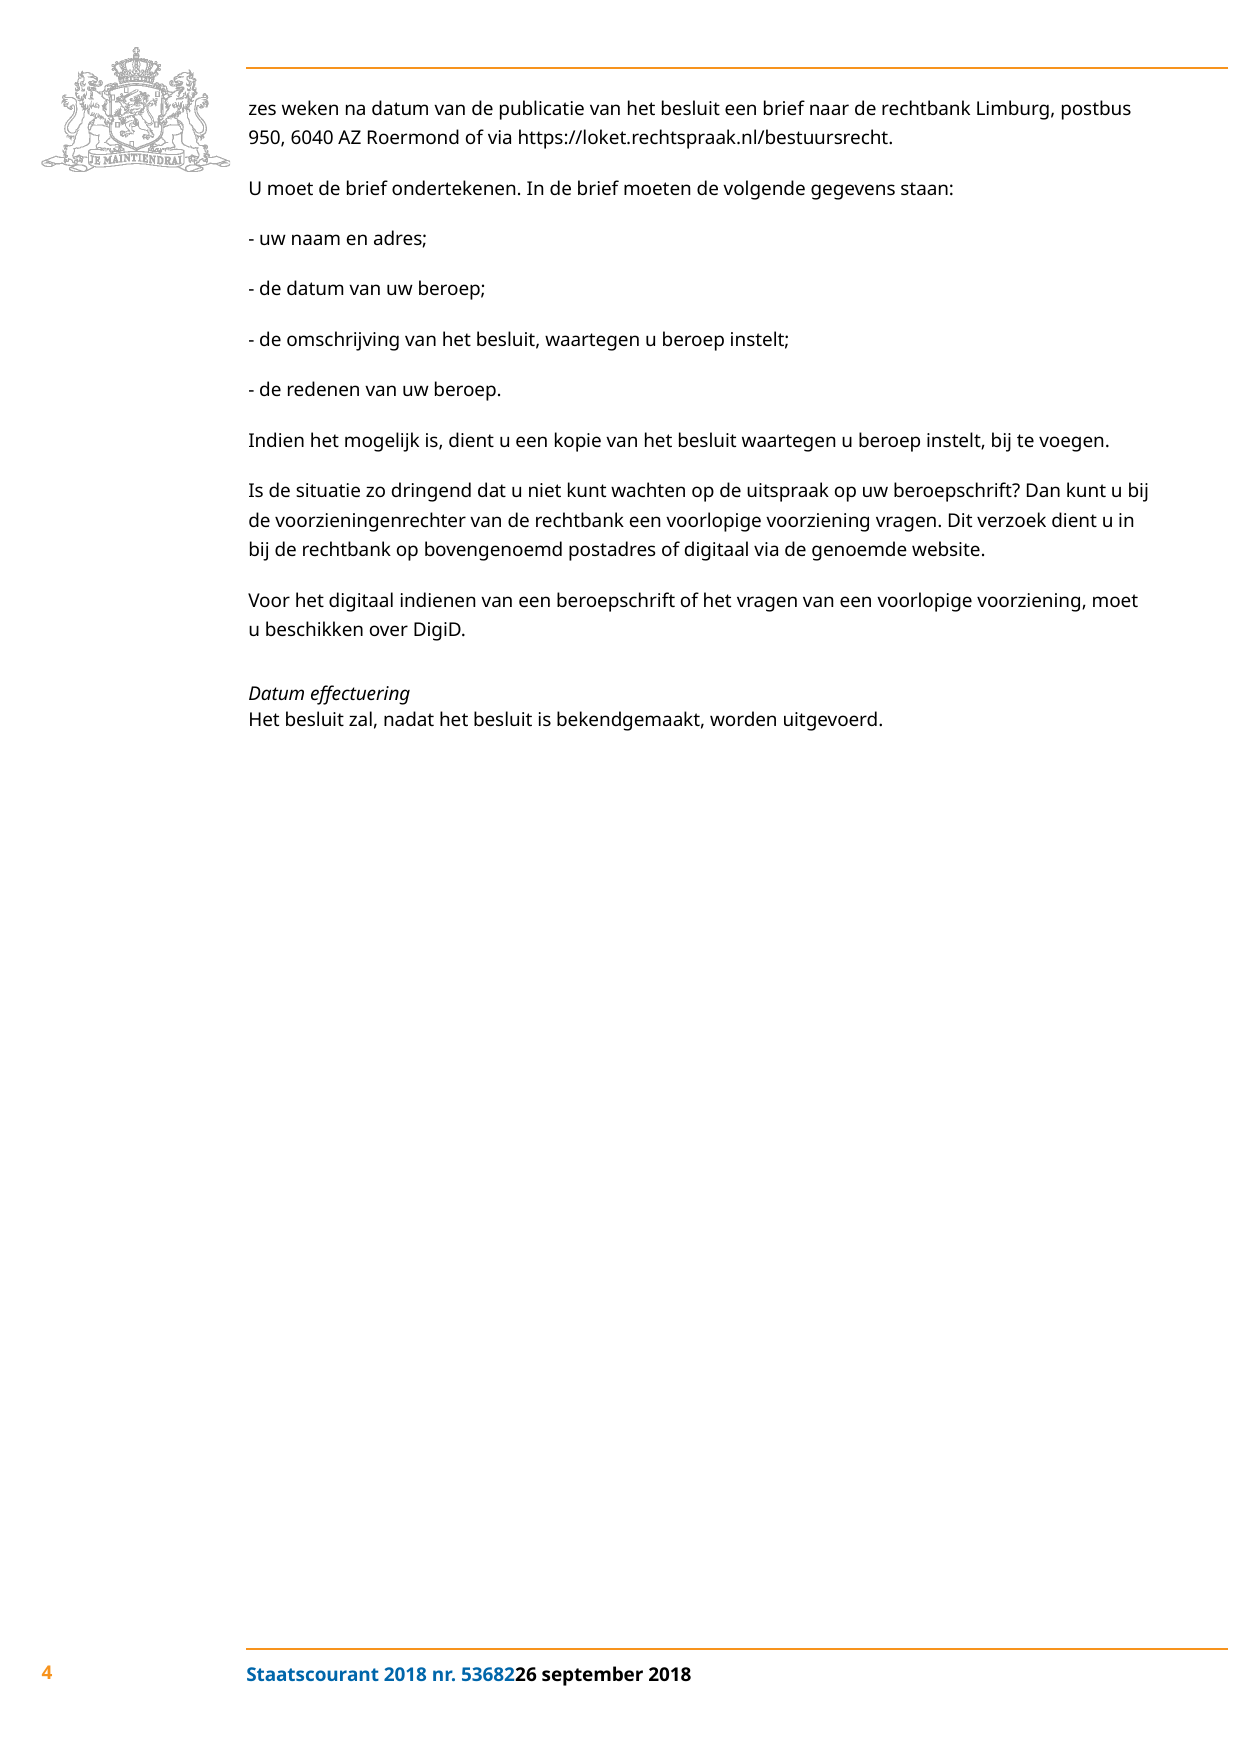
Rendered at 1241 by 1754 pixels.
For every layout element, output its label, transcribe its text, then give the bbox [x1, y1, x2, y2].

text Is de situatie zo dringend dat u niet kunt wachten op de uitspraak op uw beroepschrift? Dan kunt u bij de voorzieningenrechter van de rechtbank een voorlopige voorziening vragen. Dit verzoek dient u in bij de rechtbank op bovengenoemd postadres of digitaal via de genoemde website. [248, 477, 1152, 562]
text Datum effectuering [248, 680, 1152, 706]
text Het besluit zal, nadat het besluit is bekendgemaakt, worden uitgevoerd. [248, 706, 1152, 732]
text Indien het mogelijk is, dient u een kopie van het besluit waartegen u beroep instelt, bij te voegen. [248, 427, 1152, 453]
text U moet de brief ondertekenen. In de brief moeten de volgende gegevens staan: [248, 175, 1152, 201]
text - de redenen van uw beroep. [248, 376, 1152, 402]
picture [41, 47, 231, 172]
text Voor het digitaal indienen van een beroepschrift of het vragen van een voorlopige voorziening, moet u beschikken over DigiD. [248, 587, 1152, 642]
text zes weken na datum van de publicatie van het besluit een brief naar de rechtbank Limburg, postbus 950, 6040 AZ Roermond of via https://loket.rechtspraak.nl/bestuursrecht. [248, 95, 1152, 150]
text - de omschrijving van het besluit, waartegen u beroep instelt; [248, 326, 1152, 352]
text - uw naam en adres; [248, 225, 1152, 251]
text - de datum van uw beroep; [248, 276, 1152, 301]
